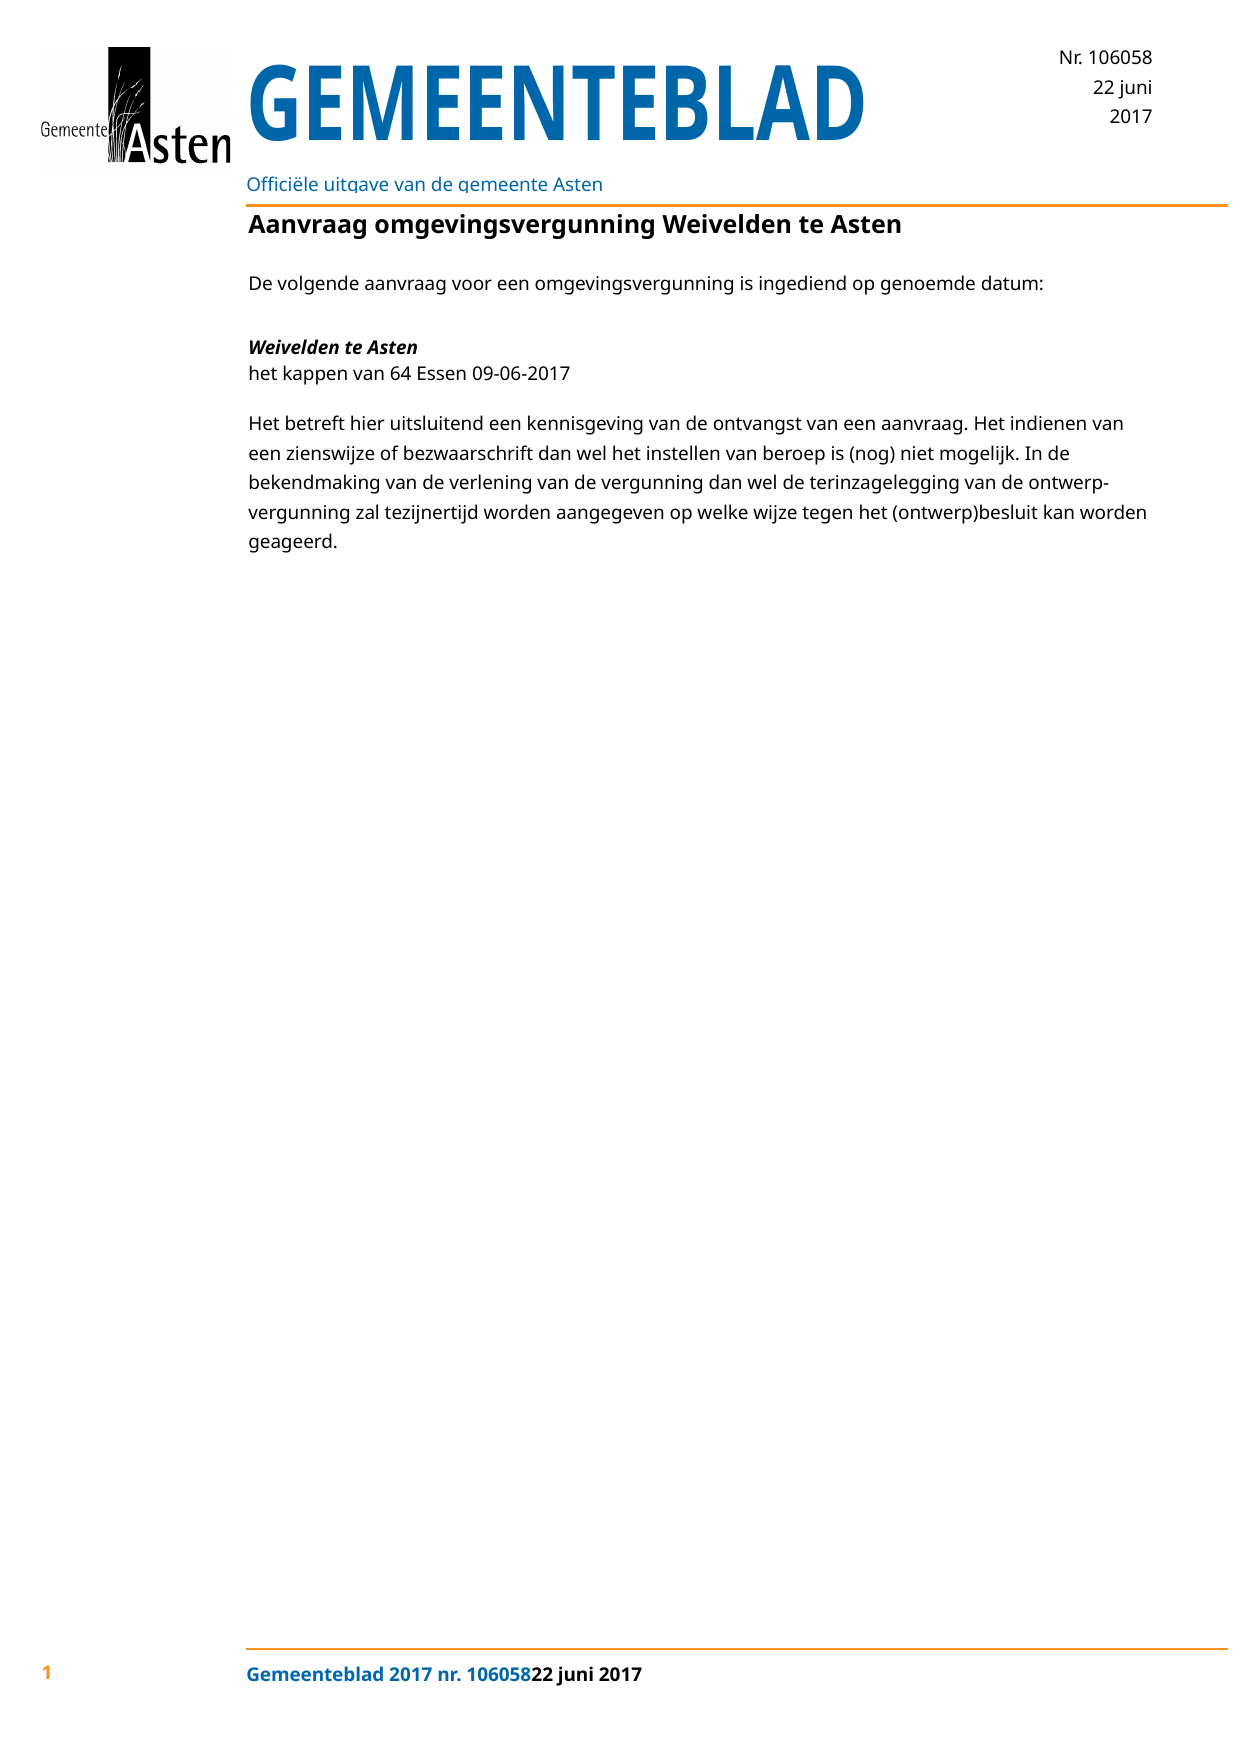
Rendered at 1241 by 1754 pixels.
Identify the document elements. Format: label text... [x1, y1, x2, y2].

text het kappen van 64 Essen 09-06-2017 [248, 360, 1152, 386]
text Het betreft hier uitsluitend een kennisgeving van de ontvangst van een aanvraag. Het indienen van een zienswijze of bezwaarschrift dan wel het instellen van beroep is (nog) niet mogelijk. In de bekendmaking van de verlening van de vergunning dan wel de terinzagelegging van de ontwerp-vergunning zal tezijnertijd worden aangegeven op welke wijze tegen het (ontwerp)besluit kan worden geageerd. [248, 410, 1152, 554]
text Aanvraag omgevingsvergunning Weivelden te Asten [248, 207, 1152, 241]
picture [41, 47, 231, 172]
text Weivelden te Asten [248, 334, 1152, 360]
text De volgende aanvraag voor een omgevingsvergunning is ingediend op genoemde datum: [248, 270, 1152, 296]
